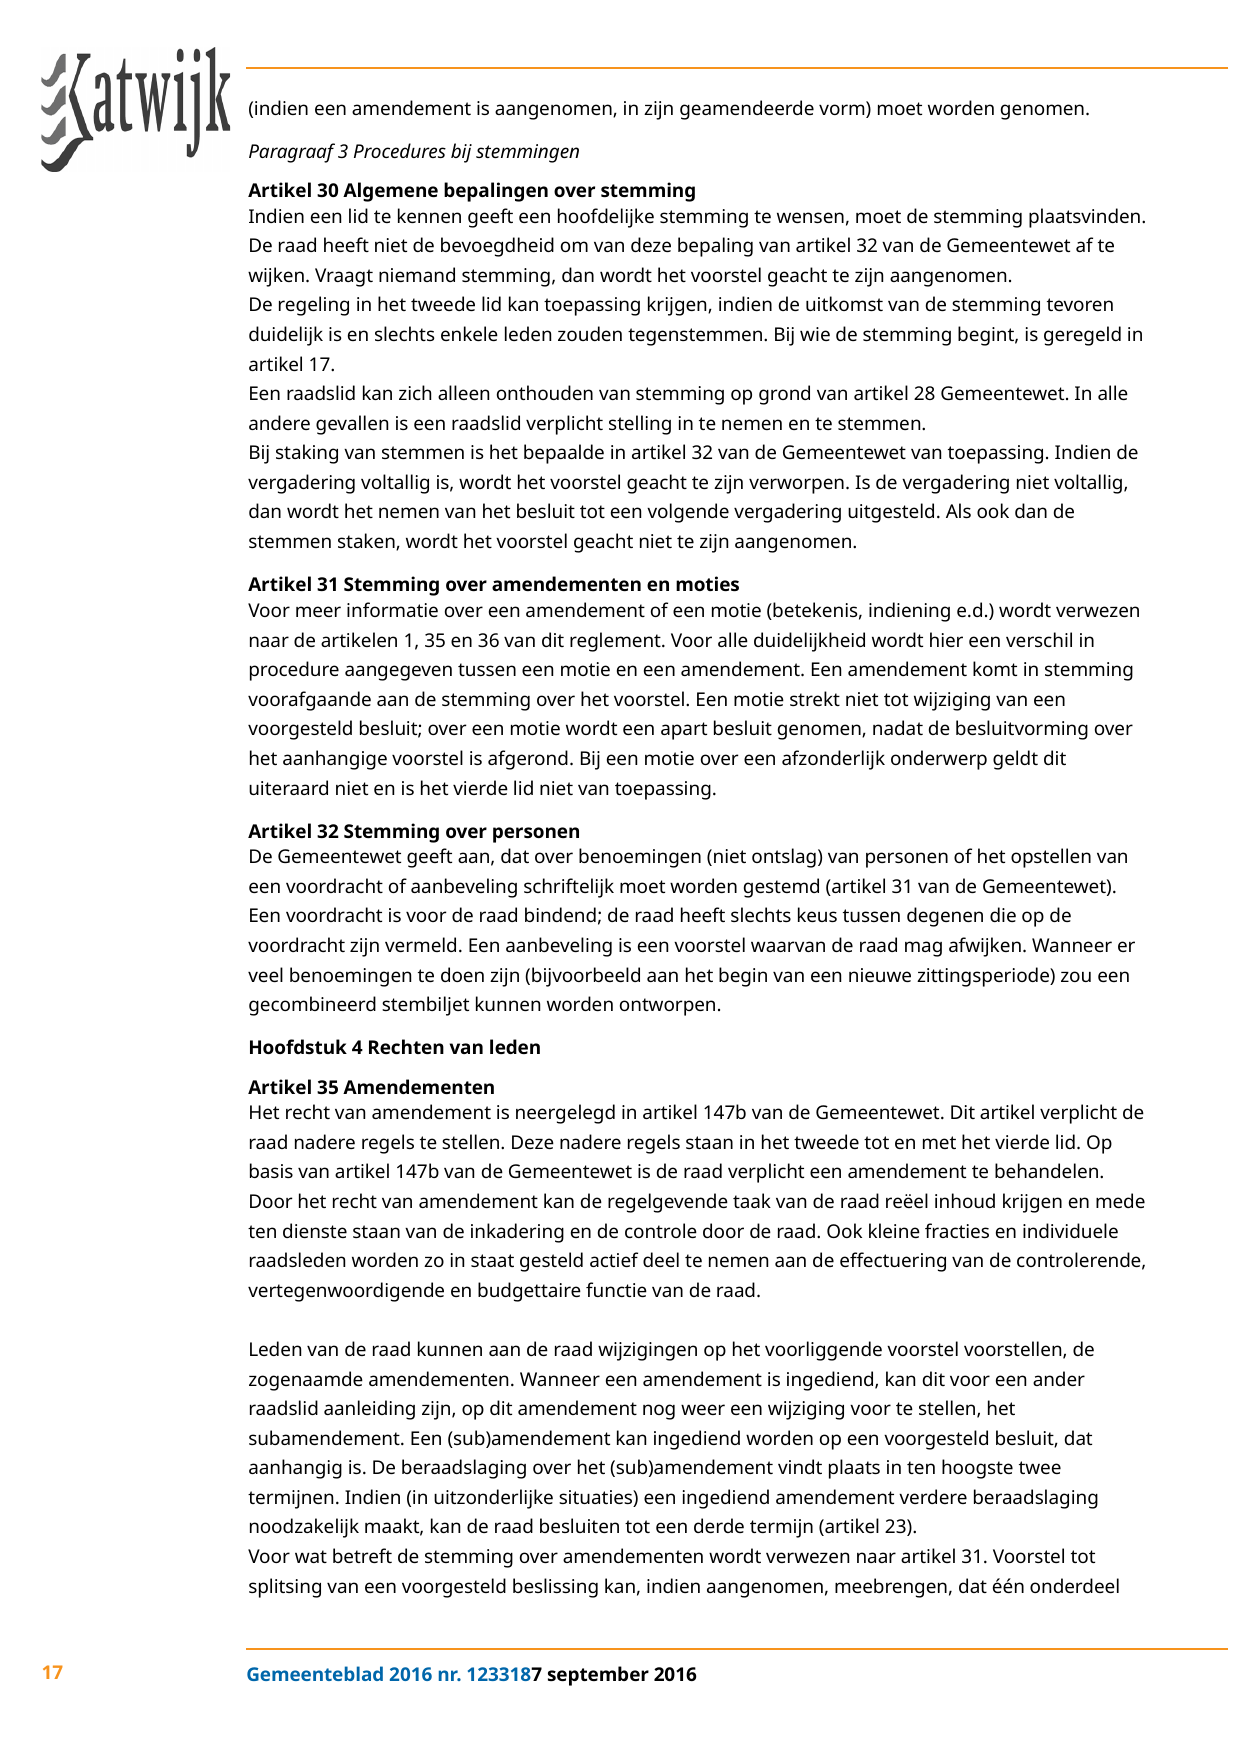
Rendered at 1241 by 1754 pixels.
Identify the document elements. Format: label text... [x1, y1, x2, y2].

text Voor meer informatie over een amendement of een motie (betekenis, indiening e.d.) wordt verwezen naar de artikelen 1, 35 en 36 van dit reglement. Voor alle duidelijkheid wordt hier een verschil in procedure aangegeven tussen een motie en een amendement. Een amendement komt in stemming voorafgaande aan de stemming over het voorstel. Een motie strekt niet tot wijziging van een voorgesteld besluit; over een motie wordt een apart besluit genomen, nadat de besluitvorming over het aanhangige voorstel is afgerond. Bij een motie over een afzonderlijk onderwerp geldt dit uiteraard niet en is het vierde lid niet van toepassing. [248, 597, 1152, 800]
text Voor wat betreft de stemming over amendementen wordt verwezen naar artikel 31. Voorstel tot splitsing van een voorgesteld beslissing kan, indien aangenomen, meebrengen, dat één onderdeel [248, 1543, 1152, 1599]
text Een voordracht is voor de raad bindend; de raad heeft slechts keus tussen degenen die op de voordracht zijn vermeld. Een aanbeveling is een voorstel waarvan de raad mag afwijken. Wanneer er veel benoemingen te doen zijn (bijvoorbeeld aan het begin van een nieuwe zittingsperiode) zou een gecombineerd stembiljet kunnen worden ontworpen. [248, 903, 1152, 1017]
text Leden van de raad kunnen aan de raad wijzigingen op het voorliggende voorstel voorstellen, de zogenaamde amendementen. Wanneer een amendement is ingediend, kan dit voor een ander raadslid aanleiding zijn, op dit amendement nog weer een wijziging voor te stellen, het subamendement. Een (sub)amendement kan ingediend worden op een voorgesteld besluit, dat aanhangig is. De beraadslaging over het (sub)amendement vindt plaats in ten hoogste twee termijnen. Indien (in uitzonderlijke situaties) een ingediend amendement verdere beraadslaging noodzakelijk maakt, kan de raad besluiten tot een derde termijn (artikel 23). [248, 1336, 1152, 1539]
text (indien een amendement is aangenomen, in zijn geamendeerde vorm) moet worden genomen. [248, 95, 1152, 121]
text Hoofdstuk 4 Rechten van leden [248, 1034, 1152, 1060]
text Indien een lid te kennen geeft een hoofdelijke stemming te wensen, moet de stemming plaatsvinden. De raad heeft niet de bevoegdheid om van deze bepaling van artikel 32 van de Gemeentewet af te wijken. Vraagt niemand stemming, dan wordt het voorstel geacht te zijn aangenomen. [248, 203, 1152, 288]
text Artikel 31 Stemming over amendementen en moties [248, 571, 1152, 597]
text De regeling in het tweede lid kan toepassing krijgen, indien de uitkomst van de stemming tevoren duidelijk is en slechts enkele leden zouden tegenstemmen. Bij wie de stemming begint, is geregeld in artikel 17. [248, 292, 1152, 377]
text Paragraaf 3 Procedures bij stemmingen [248, 138, 1152, 164]
text Bij staking van stemmen is het bepaalde in artikel 32 van de Gemeentewet van toepassing. Indien de vergadering voltallig is, wordt het voorstel geacht te zijn verworpen. Is de vergadering niet voltallig, dan wordt het nemen van het besluit tot een volgende vergadering uitgesteld. Als ook dan de stemmen staken, wordt het voorstel geacht niet te zijn aangenomen. [248, 439, 1152, 554]
text De Gemeentewet geeft aan, dat over benoemingen (niet ontslag) van personen of het opstellen van een voordracht of aanbeveling schriftelijk moet worden gestemd (artikel 31 van de Gemeentewet). [248, 843, 1152, 899]
text Een raadslid kan zich alleen onthouden van stemming op grond van artikel 28 Gemeentewet. In alle andere gevallen is een raadslid verplicht stelling in te nemen en te stemmen. [248, 380, 1152, 436]
text Artikel 35 Amendementen [248, 1074, 1152, 1099]
picture [41, 47, 231, 172]
text Artikel 32 Stemming over personen [248, 818, 1152, 843]
text Het recht van amendement is neergelegd in artikel 147b van de Gemeentewet. Dit artikel verplicht de raad nadere regels te stellen. Deze nadere regels staan in het tweede tot en met het vierde lid. Op basis van artikel 147b van de Gemeentewet is de raad verplicht een amendement te behandelen. Door het recht van amendement kan de regelgevende taak van de raad reëel inhoud krijgen en mede ten dienste staan van de inkadering en de controle door de raad. Ook kleine fracties en individuele raadsleden worden zo in staat gesteld actief deel te nemen aan de effectuering van de controlerende, vertegenwoordigende en budgettaire functie van de raad. [248, 1099, 1152, 1303]
text Artikel 30 Algemene bepalingen over stemming [248, 177, 1152, 203]
